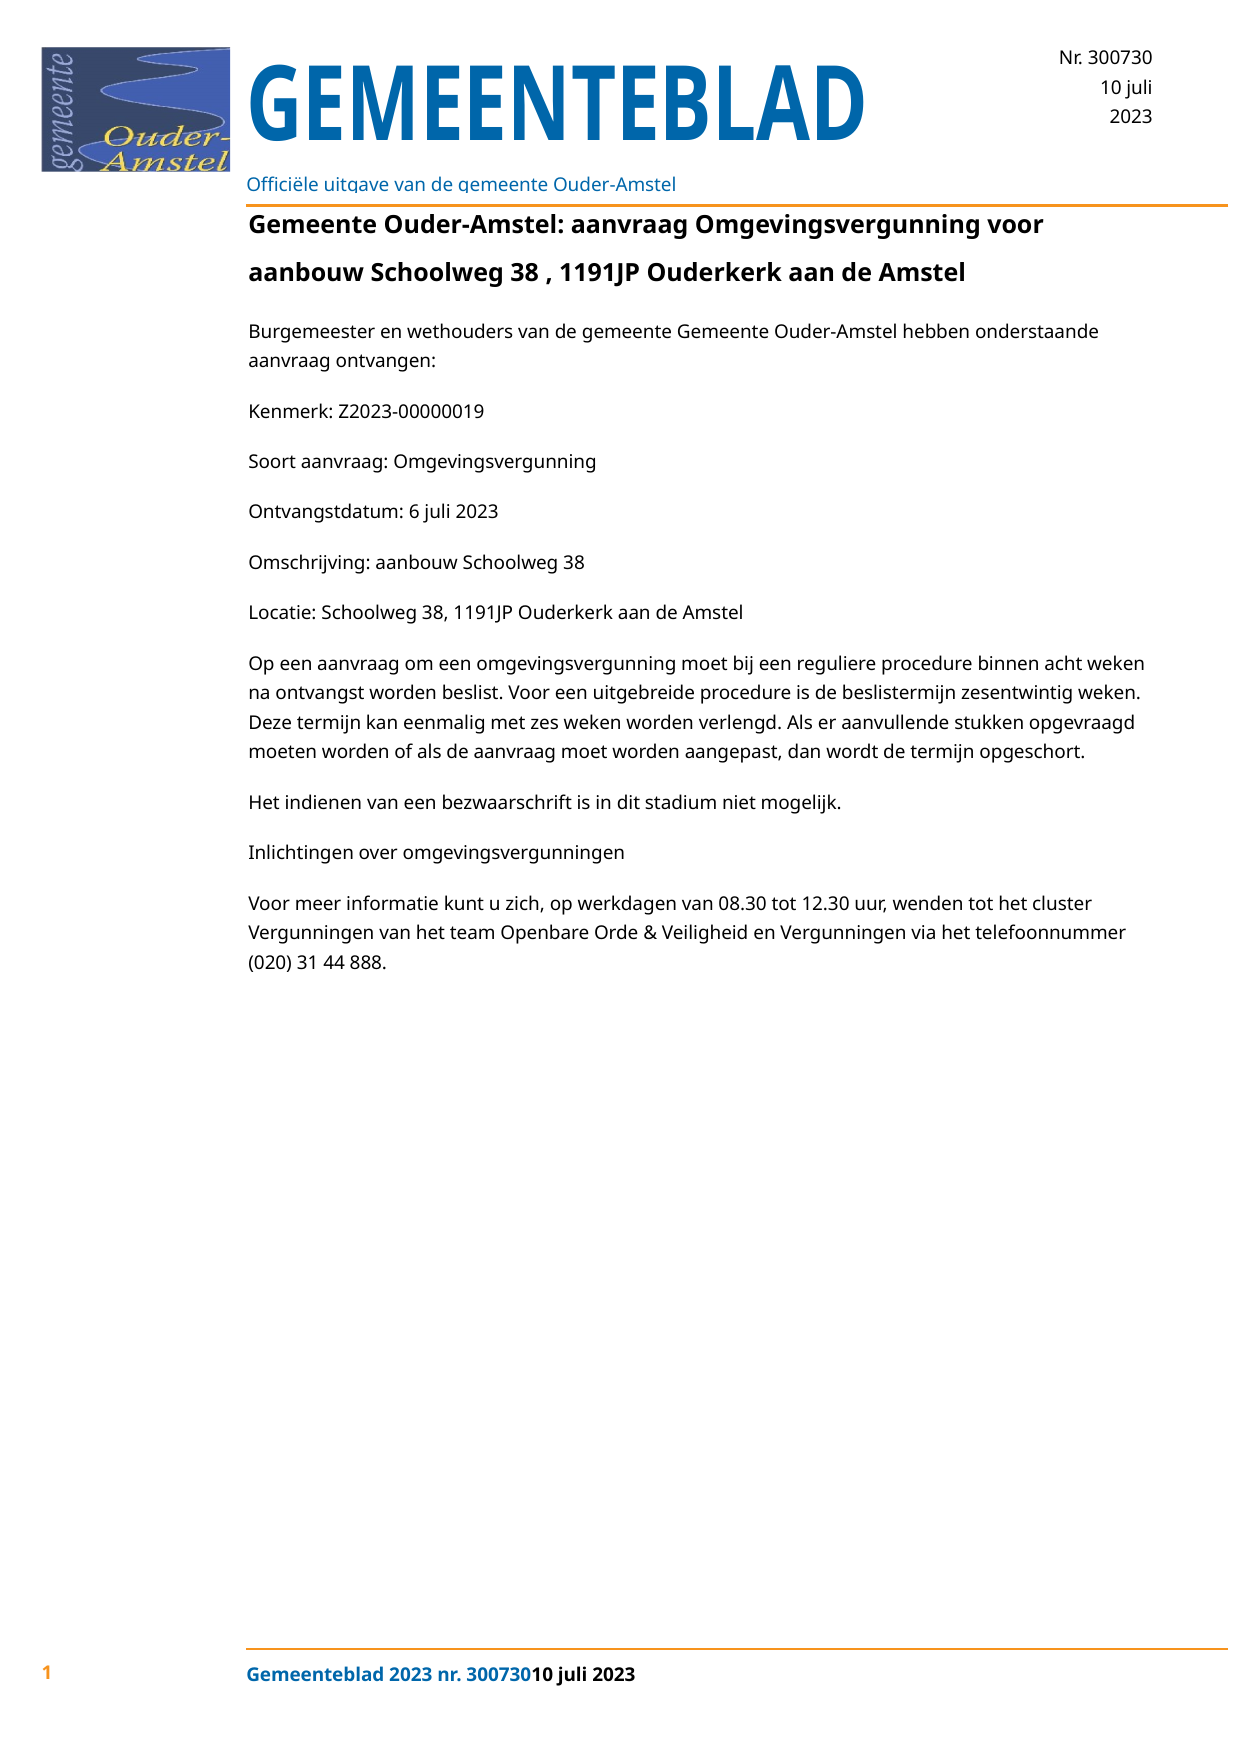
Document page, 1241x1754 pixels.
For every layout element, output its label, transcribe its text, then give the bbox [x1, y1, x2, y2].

text Voor meer informatie kunt u zich, op werkdagen van 08.30 tot 12.30 uur, wenden tot het cluster Vergunningen van het team Openbare Orde & Veiligheid en Vergunningen via het telefoonnummer (020) 31 44 888. [248, 890, 1152, 975]
text Soort aanvraag: Omgevingsvergunning [248, 448, 1152, 474]
text Omschrijving: aanbouw Schoolweg 38 [248, 549, 1152, 575]
text Het indienen van een bezwaarschrift is in dit stadium niet mogelijk. [248, 789, 1152, 815]
text Burgemeester en wethouders van de gemeente Gemeente Ouder-Amstel hebben onderstaande aanvraag ontvangen: [248, 318, 1152, 373]
text Ontvangstdatum: 6 juli 2023 [248, 499, 1152, 524]
text Gemeente Ouder-Amstel: aanvraag Omgevingsvergunning voor aanbouw Schoolweg 38 , 1191JP Ouderkerk aan de Amstel [248, 207, 1152, 288]
picture [41, 47, 231, 172]
text Op een aanvraag om een omgevingsvergunning moet bij een reguliere procedure binnen acht weken na ontvangst worden beslist. Voor een uitgebreide procedure is de beslistermijn zesentwintig weken. Deze termijn kan eenmalig met zes weken worden verlengd. Als er aanvullende stukken opgevraagd moeten worden of als de aanvraag moet worden aangepast, dan wordt de termijn opgeschort. [248, 650, 1152, 764]
text Locatie: Schoolweg 38, 1191JP Ouderkerk aan de Amstel [248, 599, 1152, 625]
text Kenmerk: Z2023-00000019 [248, 398, 1152, 424]
text Inlichtingen over omgevingsvergunningen [248, 839, 1152, 865]
